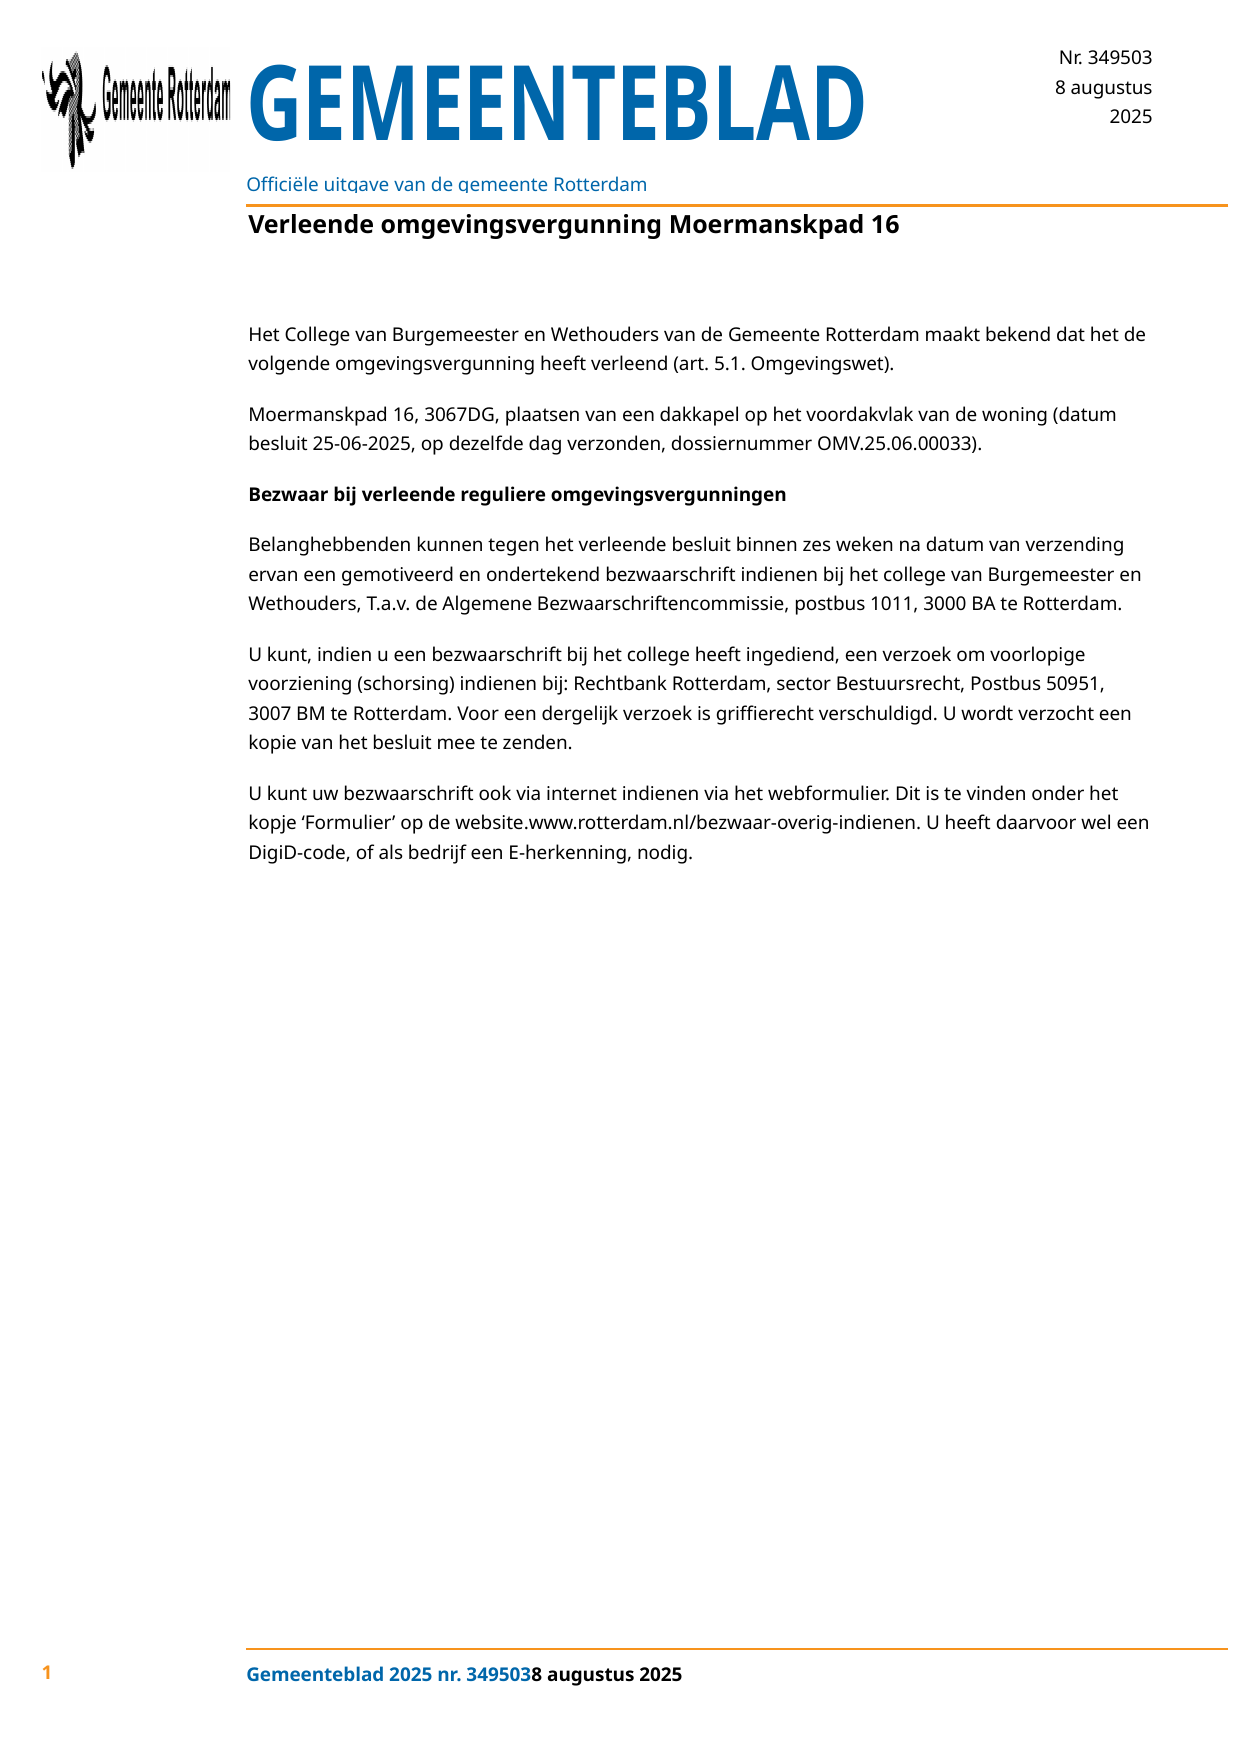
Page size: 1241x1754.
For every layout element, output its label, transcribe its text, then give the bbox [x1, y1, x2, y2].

picture [41, 47, 231, 172]
text Bezwaar bij verleende reguliere omgevingsvergunningen [248, 481, 1152, 506]
text Verleende omgevingsvergunning Moermanskpad 16 [248, 207, 1152, 241]
text Moermanskpad 16, 3067DG, plaatsen van een dakkapel op het voordakvlak van de woning (datum besluit 25-06-2025, op dezelfde dag verzonden, dossiernummer OMV.25.06.00033). [248, 401, 1152, 456]
text U kunt uw bezwaarschrift ook via internet indienen via het webformulier. Dit is te vinden onder het kopje ‘Formulier’ op de website.www.rotterdam.nl/bezwaar-overig-indienen. U heeft daarvoor wel een DigiD-code, of als bedrijf een E-herkenning, nodig. [248, 780, 1152, 865]
text Belanghebbenden kunnen tegen het verleende besluit binnen zes weken na datum van verzending ervan een gemotiveerd en ondertekend bezwaarschrift indienen bij het college van Burgemeester en Wethouders, T.a.v. de Algemene Bezwaarschriftencommissie, postbus 1011, 3000 BA te Rotterdam. [248, 531, 1152, 616]
text U kunt, indien u een bezwaarschrift bij het college heeft ingediend, een verzoek om voorlopige voorziening (schorsing) indienen bij: Rechtbank Rotterdam, sector Bestuursrecht, Postbus 50951, 3007 BM te Rotterdam. Voor een dergelijk verzoek is griffierecht verschuldigd. U wordt verzocht een kopie van het besluit mee te zenden. [248, 641, 1152, 755]
text Het College van Burgemeester en Wethouders van de Gemeente Rotterdam maakt bekend dat het de volgende omgevingsvergunning heeft verleend (art. 5.1. Omgevingswet). [248, 321, 1152, 376]
